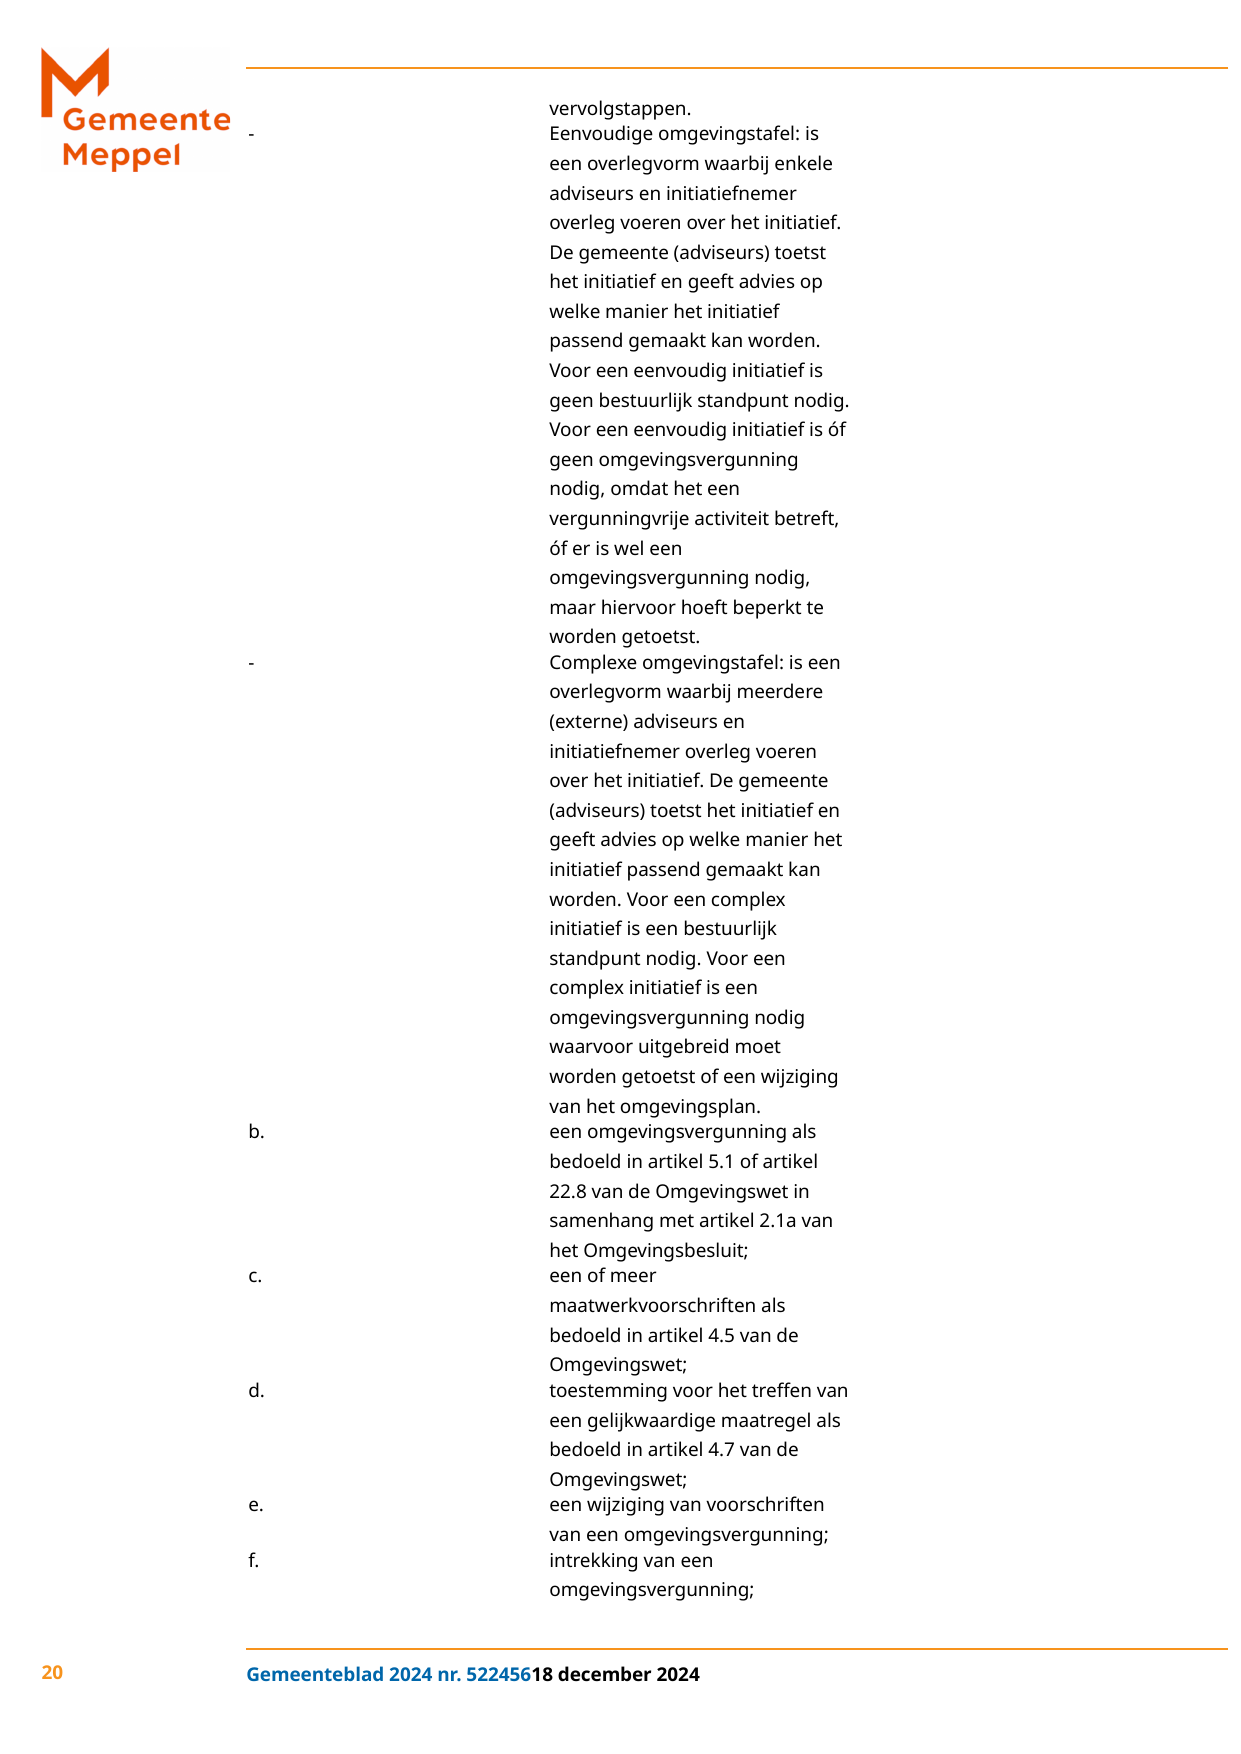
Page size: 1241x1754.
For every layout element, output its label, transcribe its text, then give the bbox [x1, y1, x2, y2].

table_cell c. [248, 1263, 549, 1377]
table_cell - [248, 121, 549, 649]
table_cell een wijziging van voorschriften van een omgevingsvergunning; [549, 1492, 850, 1547]
table_cell b. [248, 1119, 549, 1263]
table_cell [850, 1492, 1152, 1547]
table_cell een omgevingsvergunning als bedoeld in artikel 5.1 of artikel 22.8 van de Omgevingswet in samenhang met artikel 2.1a van het Omgevingsbesluit; [549, 1119, 850, 1263]
table_cell - [248, 649, 549, 1119]
table_cell [850, 95, 1152, 121]
table_cell intrekking van een omgevingsvergunning; [549, 1547, 850, 1602]
table_cell - [248, 95, 549, 121]
table_cell [850, 121, 1152, 649]
table_cell [850, 1377, 1152, 1492]
table_cell [850, 649, 1152, 1119]
table_cell vervolgstappen. [549, 95, 850, 121]
table_cell [850, 1263, 1152, 1377]
table_cell f. [248, 1547, 549, 1602]
table_cell [850, 1547, 1152, 1602]
table_cell toestemming voor het treffen van een gelijkwaardige maatregel als bedoeld in artikel 4.7 van de Omgevingswet; [549, 1377, 850, 1492]
table_cell een of meer maatwerkvoorschriften als bedoeld in artikel 4.5 van de Omgevingswet; [549, 1263, 850, 1377]
table_cell Complexe omgevingstafel: is een overlegvorm waarbij meerdere (externe) adviseurs en initiatiefnemer overleg voeren over het initiatief. De gemeente (adviseurs) toetst het initiatief en geeft advies op welke manier het initiatief passend gemaakt kan worden. Voor een complex initiatief is een bestuurlijk standpunt nodig. Voor een complex initiatief is een omgevingsvergunning nodig waarvoor uitgebreid moet worden getoetst of een wijziging van het omgevingsplan. [549, 649, 850, 1119]
picture [41, 47, 231, 172]
table_cell e. [248, 1492, 549, 1547]
table_cell Eenvoudige omgevingstafel: is een overlegvorm waarbij enkele adviseurs en initiatiefnemer overleg voeren over het initiatief. De gemeente (adviseurs) toetst het initiatief en geeft advies op welke manier het initiatief passend gemaakt kan worden. Voor een eenvoudig initiatief is geen bestuurlijk standpunt nodig. Voor een eenvoudig initiatief is óf geen omgevingsvergunning nodig, omdat het een vergunningvrije activiteit betreft, óf er is wel een omgevingsvergunning nodig, maar hiervoor hoeft beperkt te worden getoetst. [549, 121, 850, 649]
table_cell [850, 1119, 1152, 1263]
table_cell d. [248, 1377, 549, 1492]
